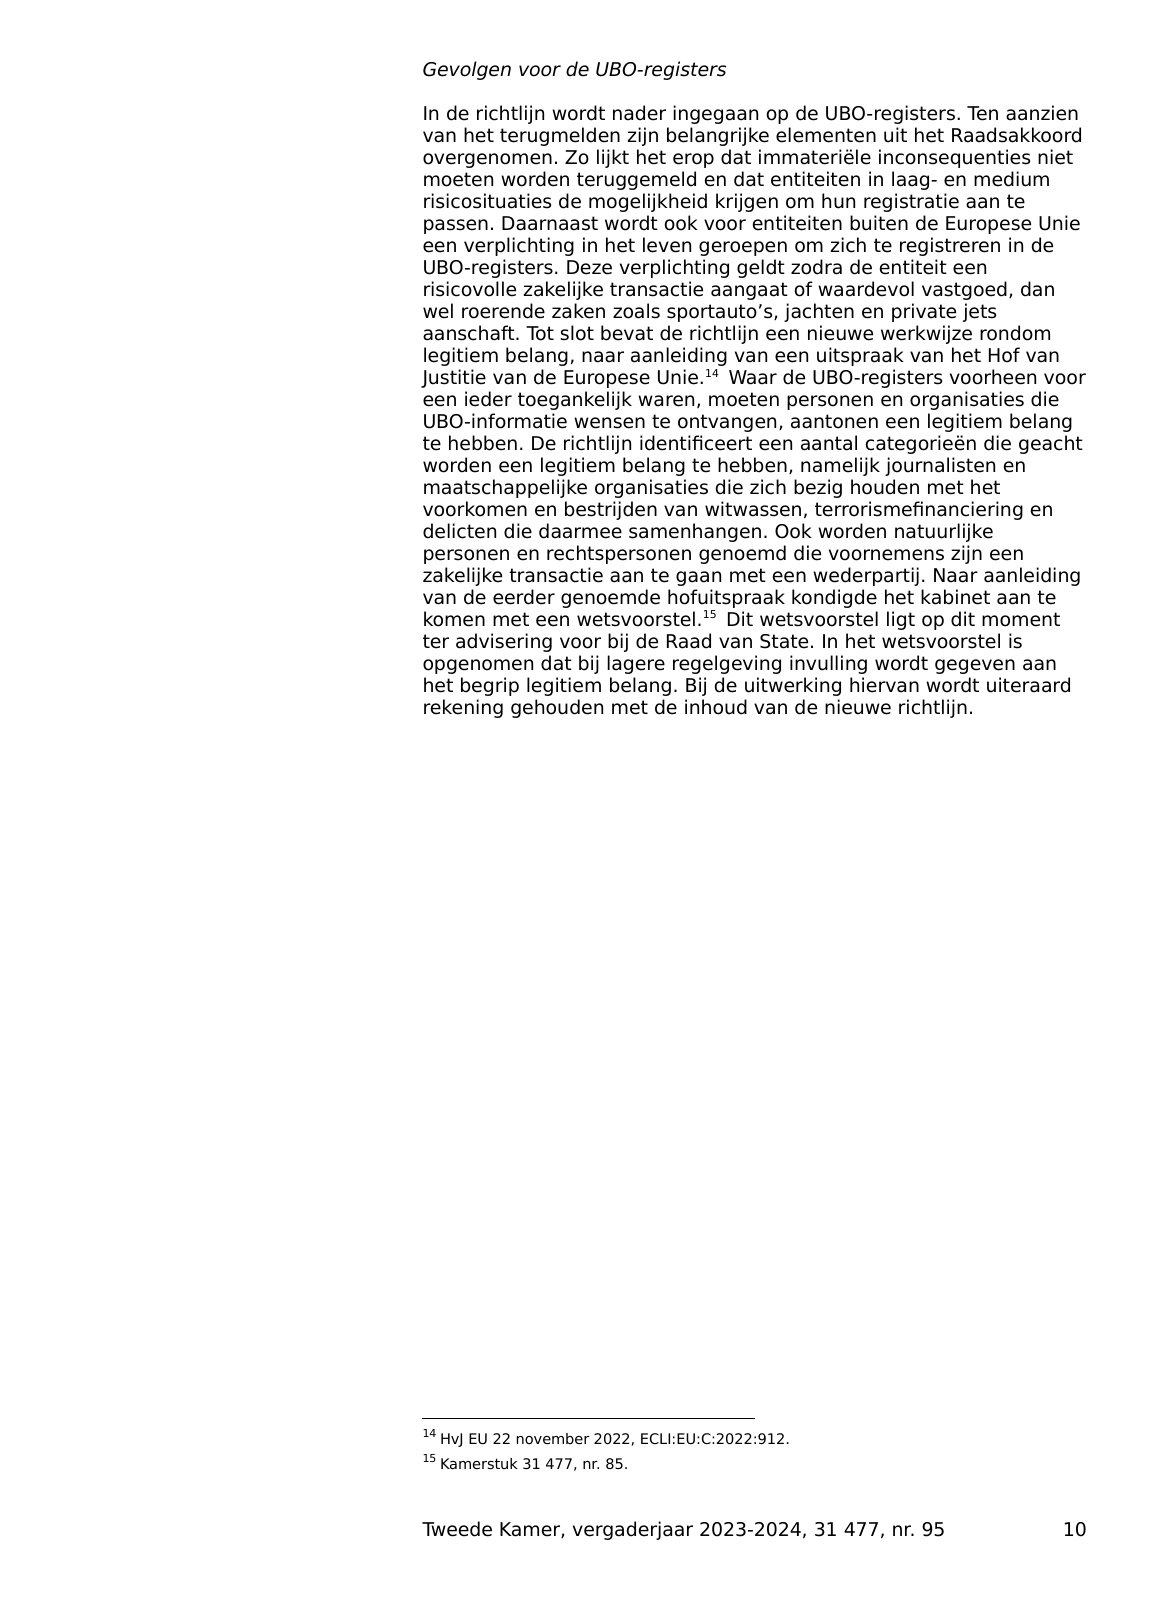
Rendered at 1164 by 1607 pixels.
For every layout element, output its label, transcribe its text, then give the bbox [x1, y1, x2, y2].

text In de richtlijn wordt nader ingegaan op de UBO-registers. Ten aanzien van het terugmelden zijn belangrijke elementen uit het Raadsakkoord overgenomen. Zo lijkt het erop dat immateriële inconsequenties niet moeten worden teruggemeld en dat entiteiten in laag- en medium risicosituaties de mogelijkheid krijgen om hun registratie aan te passen. Daarnaast wordt ook voor entiteiten buiten de Europese Unie een verplichting in het leven geroepen om zich te registreren in de UBO-registers. Deze verplichting geldt zodra de entiteit een risicovolle zakelijke transactie aangaat of waardevol vastgoed, dan wel roerende zaken zoals sportauto’s, jachten en private jets aanschaft. Tot slot bevat de richtlijn een nieuwe werkwijze rondom legitiem belang, naar aanleiding van een uitspraak van het Hof van Justitie van de Europese Unie. Waar de UBO-registers voorheen voor een ieder toegankelijk waren, moeten personen en organisaties die UBO-informatie wensen te ontvangen, aantonen een legitiem belang te hebben. De richtlijn identificeert een aantal categorieën die geacht worden een legitiem belang te hebben, namelijk journalisten en maatschappelijke organisaties die zich bezig houden met het voorkomen en bestrijden van witwassen, terrorismefinanciering en delicten die daarmee samenhangen. Ook worden natuurlijke personen en rechtspersonen genoemd die voornemens zijn een zakelijke transactie aan te gaan met een wederpartij. Naar aanleiding van de eerder genoemde hofuitspraak kondigde het kabinet aan te komen met een wetsvoorstel. Dit wetsvoorstel ligt op dit moment ter advisering voor bij de Raad van State. In het wetsvoorstel is opgenomen dat bij lagere regelgeving invulling wordt gegeven aan het begrip legitiem belang. Bij de uitwerking hiervan wordt uiteraard rekening gehouden met de inhoud van de nieuwe richtlijn. [422, 103, 1087, 719]
text HvJ EU 22 november 2022, ECLI:EU:C:2022:912. [422, 1427, 1087, 1449]
text Kamerstuk 31 477, nr. 85. [422, 1452, 1087, 1474]
subtitle Gevolgen voor de UBO-registers [422, 59, 1087, 81]
